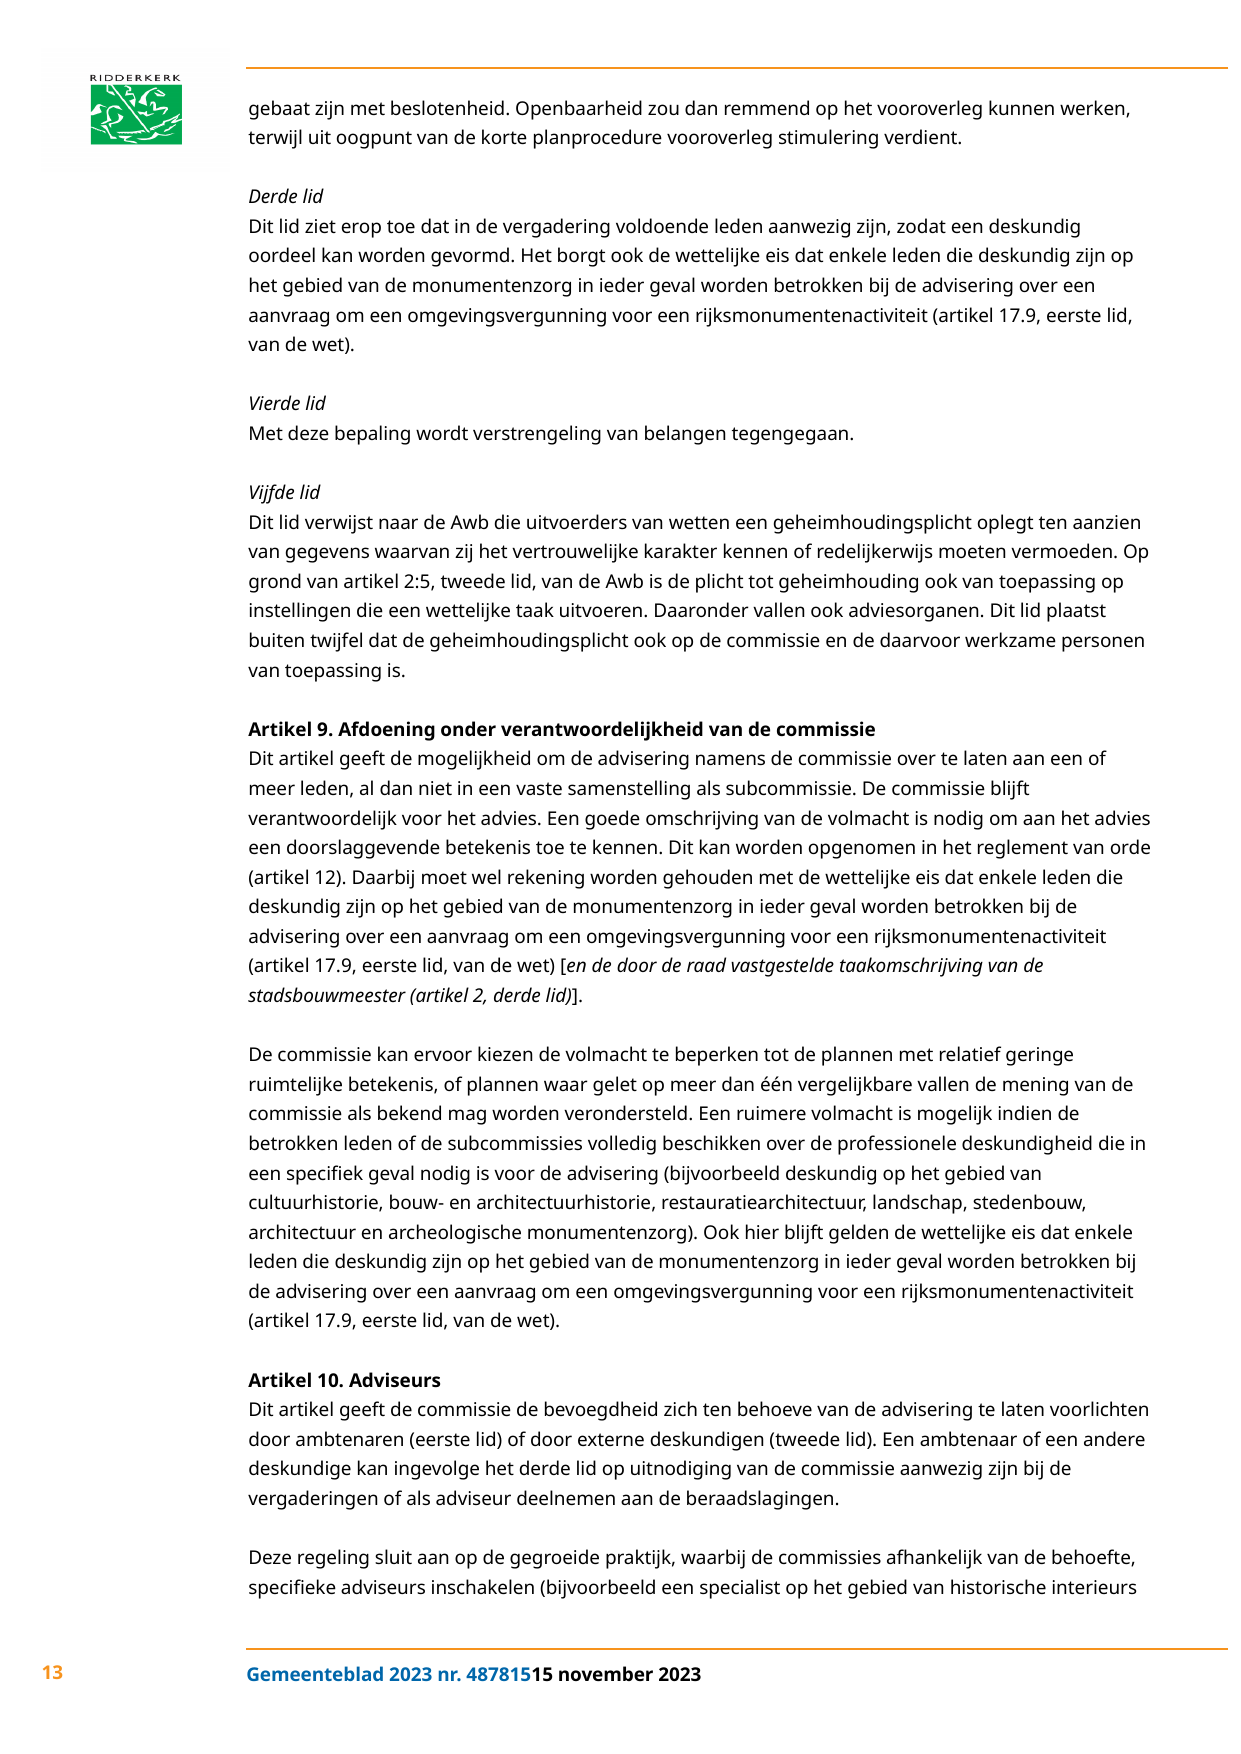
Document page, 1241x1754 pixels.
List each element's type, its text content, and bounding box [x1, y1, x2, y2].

text Dit artikel geeft de mogelijkheid om de advisering namens de commissie over te laten aan een of meer leden, al dan niet in een vaste samenstelling als subcommissie. De commissie blijft verantwoordelijk voor het advies. Een goede omschrijving van de volmacht is nodig om aan het advies een doorslaggevende betekenis toe te kennen. Dit kan worden opgenomen in het reglement van orde (artikel 12). Daarbij moet wel rekening worden gehouden met de wettelijke eis dat enkele leden die deskundig zijn op het gebied van de monumentenzorg in ieder geval worden betrokken bij de advisering over een aanvraag om een omgevingsvergunning voor een rijksmonumentenactiviteit (artikel 17.9, eerste lid, van de wet) [en de door de raad vastgestelde taakomschrijving van de stadsbouwmeester (artikel 2, derde lid)]. [248, 746, 1152, 1008]
text Dit artikel geeft de commissie de bevoegdheid zich ten behoeve van de advisering te laten voorlichten door ambtenaren (eerste lid) of door externe deskundigen (tweede lid). Een ambtenaar of een andere deskundige kan ingevolge het derde lid op uitnodiging van de commissie aanwezig zijn bij de vergaderingen of als adviseur deelnemen aan de beraadslagingen. [248, 1396, 1152, 1511]
text De commissie kan ervoor kiezen de volmacht te beperken tot de plannen met relatief geringe ruimtelijke betekenis, of plannen waar gelet op meer dan één vergelijkbare vallen de mening van de commissie als bekend mag worden verondersteld. Een ruimere volmacht is mogelijk indien de betrokken leden of de subcommissies volledig beschikken over de professionele deskundigheid die in een specifiek geval nodig is voor de advisering (bijvoorbeeld deskundig op het gebied van cultuurhistorie, bouw- en architectuurhistorie, restauratiearchitectuur, landschap, stedenbouw, architectuur en archeologische monumentenzorg). Ook hier blijft gelden de wettelijke eis dat enkele leden die deskundig zijn op het gebied van de monumentenzorg in ieder geval worden betrokken bij de advisering over een aanvraag om een omgevingsvergunning voor een rijksmonumentenactiviteit (artikel 17.9, eerste lid, van de wet). [248, 1041, 1152, 1333]
text Artikel 10. Adviseurs [248, 1367, 1152, 1393]
text Dit lid ziet erop toe dat in de vergadering voldoende leden aanwezig zijn, zodat een deskundig oordeel kan worden gevormd. Het borgt ook de wettelijke eis dat enkele leden die deskundig zijn op het gebied van de monumentenzorg in ieder geval worden betrokken bij de advisering over een aanvraag om een omgevingsvergunning voor een rijksmonumentenactiviteit (artikel 17.9, eerste lid, van de wet). [248, 213, 1152, 357]
picture [41, 47, 231, 172]
text Deze regeling sluit aan op de gegroeide praktijk, waarbij de commissies afhankelijk van de behoefte, specifieke adviseurs inschakelen (bijvoorbeeld een specialist op het gebied van historische interieurs [248, 1544, 1152, 1600]
text Artikel 9. Afdoening onder verantwoordelijkheid van de commissie [248, 716, 1152, 742]
text Met deze bepaling wordt verstrengeling van belangen tegengegaan. [248, 420, 1152, 446]
text Vijfde lid [248, 479, 1152, 505]
text Dit lid verwijst naar de Awb die uitvoerders van wetten een geheimhoudingsplicht oplegt ten aanzien van gegevens waarvan zij het vertrouwelijke karakter kennen of redelijkerwijs moeten vermoeden. Op grond van artikel 2:5, tweede lid, van de Awb is de plicht tot geheimhouding ook van toepassing op instellingen die een wettelijke taak uitvoeren. Daaronder vallen ook adviesorganen. Dit lid plaatst buiten twijfel dat de geheimhoudingsplicht ook op de commissie en de daarvoor werkzame personen van toepassing is. [248, 509, 1152, 683]
text gebaat zijn met beslotenheid. Openbaarheid zou dan remmend op het vooroverleg kunnen werken, terwijl uit oogpunt van de korte planprocedure vooroverleg stimulering verdient. [248, 95, 1152, 150]
text Derde lid [248, 183, 1152, 209]
text Vierde lid [248, 391, 1152, 416]
